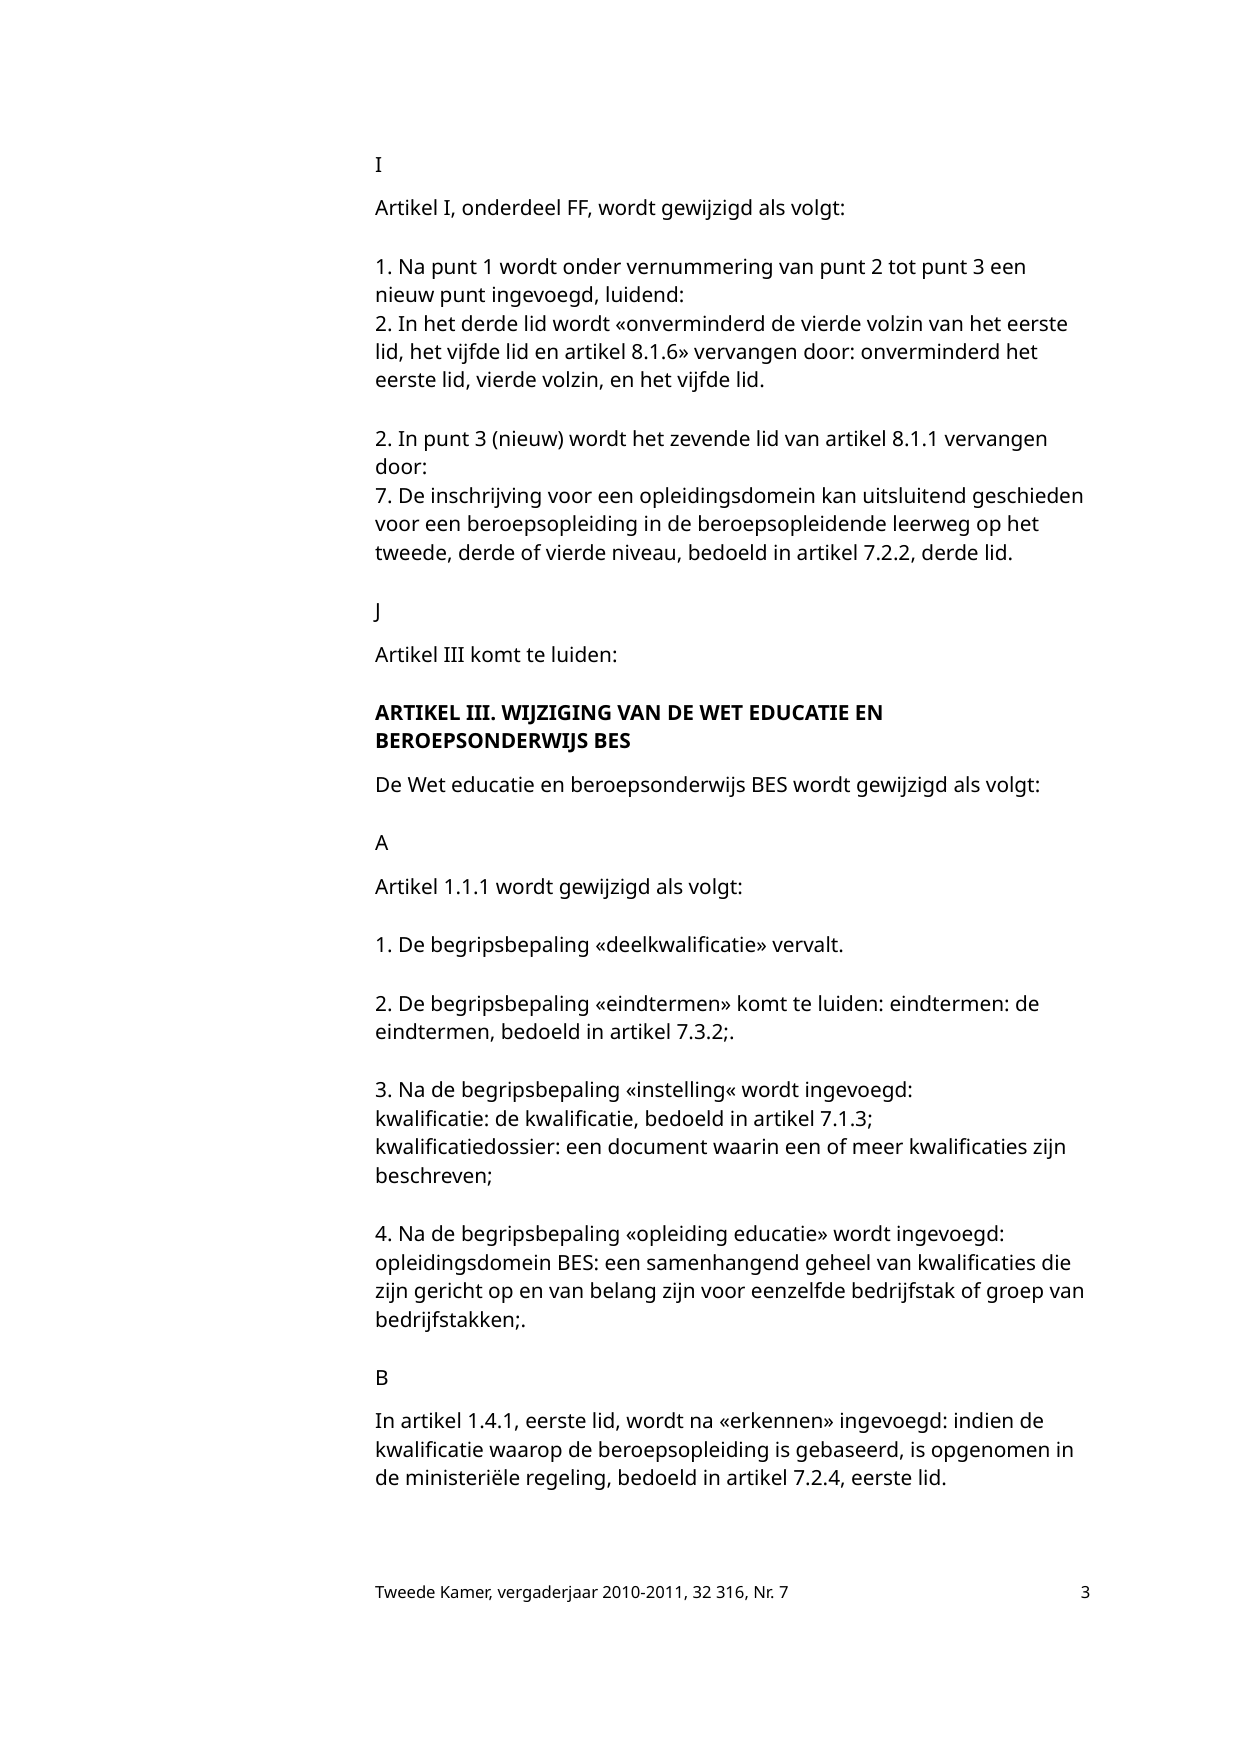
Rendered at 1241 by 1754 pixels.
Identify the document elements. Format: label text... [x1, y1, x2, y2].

text ARTIKEL III. WIJZIGING VAN DE WET EDUCATIE EN BEROEPSONDERWIJS BES [375, 698, 1090, 755]
text 7. De inschrijving voor een opleidingsdomein kan uitsluitend geschieden voor een beroepsopleiding in de beroepsopleidende leerweg op het tweede, derde of vierde niveau, bedoeld in artikel 7.2.2, derde lid. [375, 481, 1090, 566]
text 2. In het derde lid wordt «onverminderd de vierde volzin van het eerste lid, het vijfde lid en artikel 8.1.6» vervangen door: onverminderd het eerste lid, vierde volzin, en het vijfde lid. [375, 309, 1090, 394]
text Artikel III komt te luiden: [375, 640, 1090, 668]
text J [375, 596, 1090, 625]
text I [375, 150, 1090, 178]
text In artikel 1.4.1, eerste lid, wordt na «erkennen» ingevoegd: indien de kwalificatie waarop de beroepsopleiding is gebaseerd, is opgenomen in de ministeriële regeling, bedoeld in artikel 7.2.4, eerste lid. [375, 1407, 1090, 1492]
text kwalificatiedossier: een document waarin een of meer kwalificaties zijn beschreven; [375, 1132, 1090, 1189]
text 1. Na punt 1 wordt onder vernummering van punt 2 tot punt 3 een nieuw punt ingevoegd, luidend: [375, 252, 1090, 309]
text 2. De begripsbepaling «eindtermen» komt te luiden: eindtermen: de eindtermen, bedoeld in artikel 7.3.2;. [375, 989, 1090, 1046]
text A [375, 828, 1090, 857]
text 3. Na de begripsbepaling «instelling« wordt ingevoegd: [375, 1076, 1090, 1104]
text De Wet educatie en beroepsonderwijs BES wordt gewijzigd als volgt: [375, 770, 1090, 798]
text opleidingsdomein BES: een samenhangend geheel van kwalificaties die zijn gericht op en van belang zijn voor eenzelfde bedrijfstak of groep van bedrijfstakken;. [375, 1248, 1090, 1333]
text kwalificatie: de kwalificatie, bedoeld in artikel 7.1.3; [375, 1104, 1090, 1132]
text 2. In punt 3 (nieuw) wordt het zevende lid van artikel 8.1.1 vervangen door: [375, 424, 1090, 481]
text B [375, 1363, 1090, 1392]
text Artikel 1.1.1 wordt gewijzigd als volgt: [375, 872, 1090, 900]
text 4. Na de begripsbepaling «opleiding educatie» wordt ingevoegd: [375, 1219, 1090, 1248]
text Artikel I, onderdeel FF, wordt gewijzigd als volgt: [375, 193, 1090, 222]
text 1. De begripsbepaling «deelkwalificatie» vervalt. [375, 930, 1090, 959]
